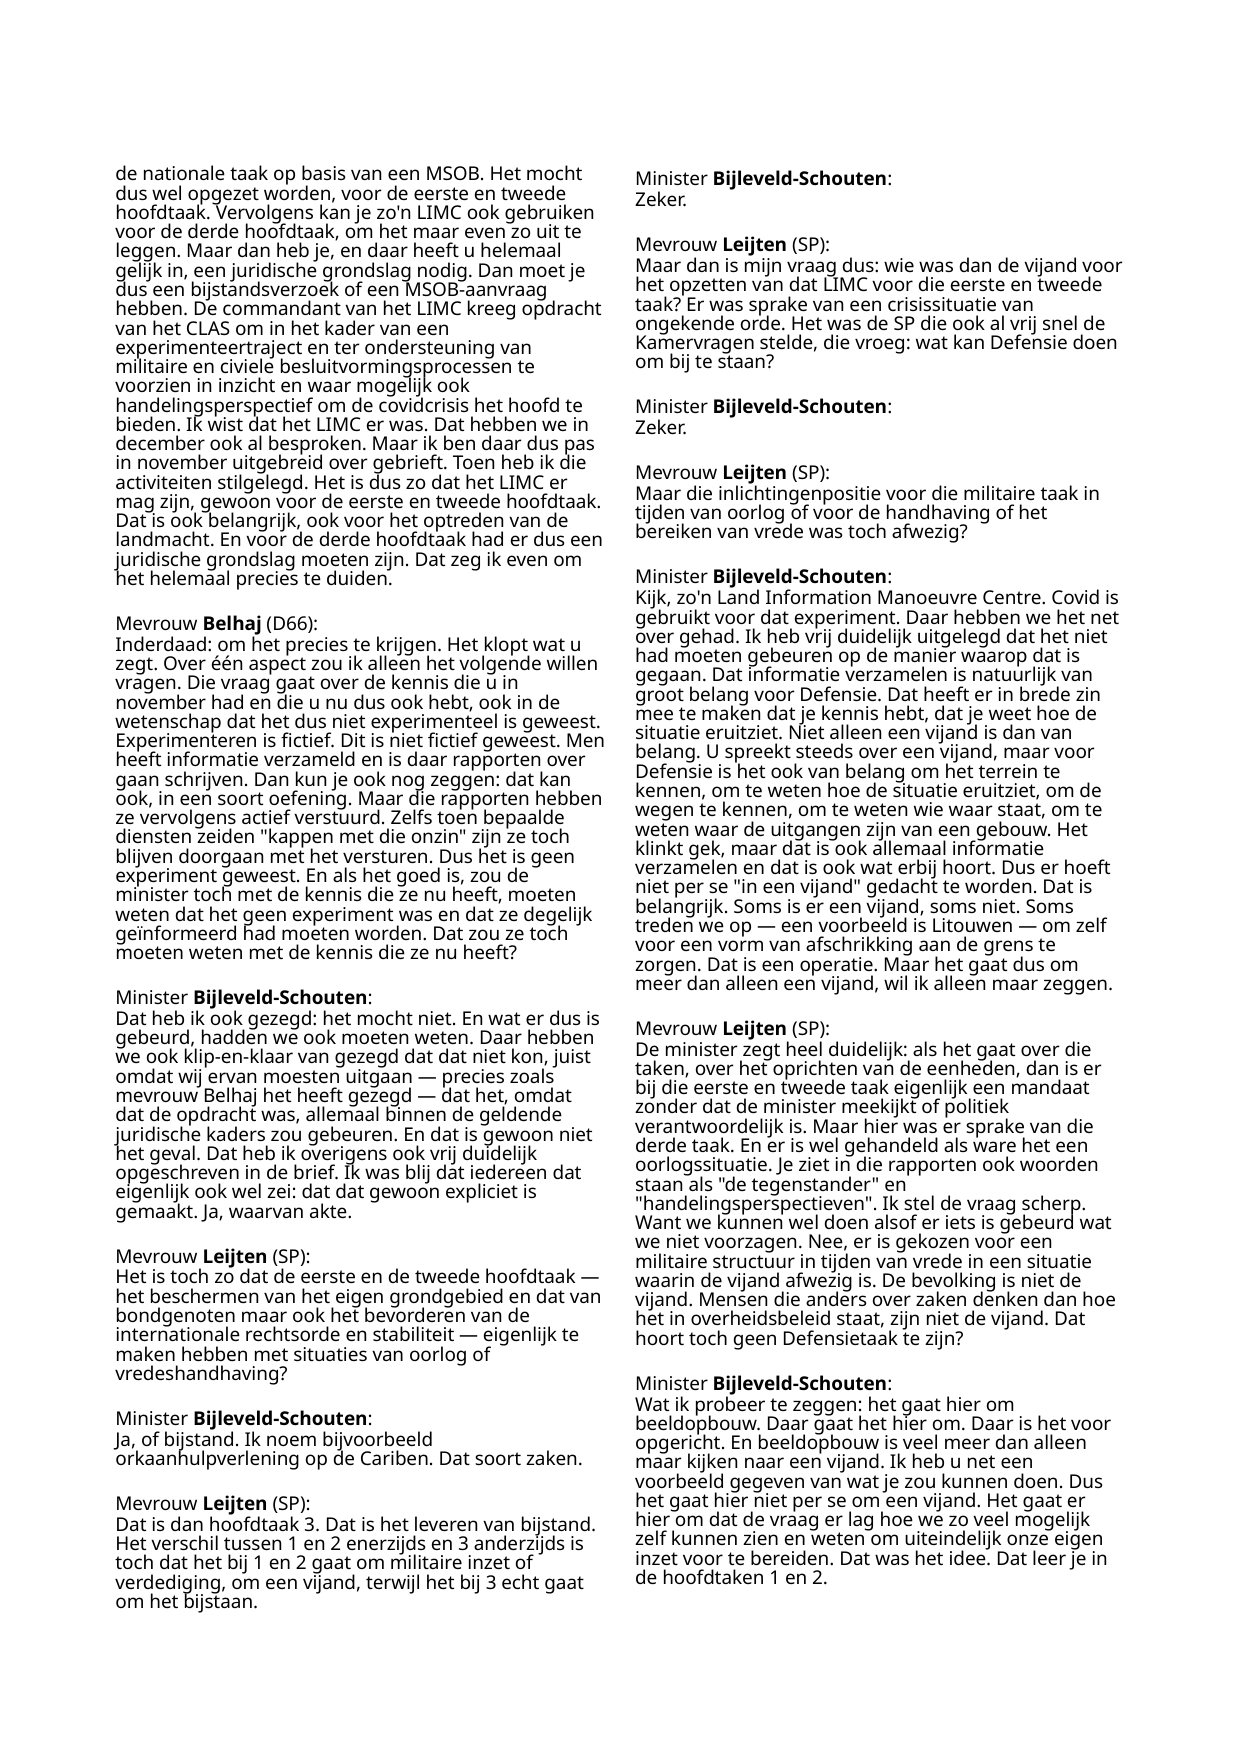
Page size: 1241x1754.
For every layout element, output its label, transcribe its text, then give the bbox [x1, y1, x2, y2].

text De minister zegt heel duidelijk: als het gaat over die taken, over het oprichten van de eenheden, dan is er bij die eerste en tweede taak eigenlijk een mandaat zonder dat de minister meekijkt of politiek verantwoordelijk is. Maar hier was er sprake van die derde taak. En er is wel gehandeld als ware het een oorlogssituatie. Je ziet in die rapporten ook woorden staan als "de tegenstander" en "handelingsperspectieven". Ik stel de vraag scherp. Want we kunnen wel doen alsof er iets is gebeurd wat we niet voorzagen. Nee, er is gekozen voor een militaire structuur in tijden van vrede in een situatie waarin de vijand afwezig is. De bevolking is niet de vijand. Mensen die anders over zaken denken dan hoe het in overheidsbeleid staat, zijn niet de vijand. Dat hoort toch geen Defensietaak te zijn? [635, 1041, 1125, 1349]
text Mevrouw Leijten (SP): [635, 1015, 1125, 1041]
text Mevrouw Leijten (SP): [635, 231, 1125, 257]
text Het is toch zo dat de eerste en de tweede hoofdtaak — het beschermen van het eigen grondgebied en dat van bondgenoten maar ook het bevorderen van de internationale rechtsorde en stabiliteit — eigenlijk te maken hebben met situaties van oorlog of vredeshandhaving? [115, 1268, 605, 1384]
text Minister Bijleveld-Schouten: [635, 165, 1125, 191]
text Kijk, zo'n Land Information Manoeuvre Centre. Covid is gebruikt voor dat experiment. Daar hebben we het net over gehad. Ik heb vrij duidelijk uitgelegd dat het niet had moeten gebeuren op de manier waarop dat is gegaan. Dat informatie verzamelen is natuurlijk van groot belang voor Defensie. Dat heeft er in brede zin mee te maken dat je kennis hebt, dat je weet hoe de situatie eruitziet. Niet alleen een vijand is dan van belang. U spreekt steeds over een vijand, maar voor Defensie is het ook van belang om het terrein te kennen, om te weten hoe de situatie eruitziet, om de wegen te kennen, om te weten wie waar staat, om te weten waar de uitgangen zijn van een gebouw. Het klinkt gek, maar dat is ook allemaal informatie verzamelen en dat is ook wat erbij hoort. Dus er hoeft niet per se "in een vijand" gedacht te worden. Dat is belangrijk. Soms is er een vijand, soms niet. Soms treden we op — een voorbeeld is Litouwen — om zelf voor een vorm van afschrikking aan de grens te zorgen. Dat is een operatie. Maar het gaat dus om meer dan alleen een vijand, wil ik alleen maar zeggen. [635, 589, 1125, 994]
text Wat ik probeer te zeggen: het gaat hier om beeldopbouw. Daar gaat het hier om. Daar is het voor opgericht. En beeldopbouw is veel meer dan alleen maar kijken naar een vijand. Ik heb u net een voorbeeld gegeven van wat je zou kunnen doen. Dus het gaat hier niet per se om een vijand. Het gaat er hier om dat de vraag er lag hoe we zo veel mogelijk zelf kunnen zien en weten om uiteindelijk onze eigen inzet voor te bereiden. Dat was het idee. Dat leer je in de hoofdtaken 1 en 2. [635, 1396, 1125, 1588]
text Ja, of bijstand. Ik noem bijvoorbeeld orkaanhulpverlening op de Cariben. Dat soort zaken. [115, 1431, 605, 1469]
text Mevrouw Leijten (SP): [115, 1243, 605, 1268]
text de nationale taak op basis van een MSOB. Het mocht dus wel opgezet worden, voor de eerste en tweede hoofdtaak. Vervolgens kan je zo'n LIMC ook gebruiken voor de derde hoofdtaak, om het maar even zo uit te leggen. Maar dan heb je, en daar heeft u helemaal gelijk in, een juridische grondslag nodig. Dan moet je dus een bijstandsverzoek of een MSOB-aanvraag hebben. De commandant van het LIMC kreeg opdracht van het CLAS om in het kader van een experimenteertraject en ter ondersteuning van militaire en civiele besluitvormingsprocessen te voorzien in inzicht en waar mogelijk ook handelingsperspectief om de covidcrisis het hoofd te bieden. Ik wist dat het LIMC er was. Dat hebben we in december ook al besproken. Maar ik ben daar dus pas in november uitgebreid over gebrieft. Toen heb ik die activiteiten stilgelegd. Het is dus zo dat het LIMC er mag zijn, gewoon voor de eerste en tweede hoofdtaak. Dat is ook belangrijk, ook voor het optreden van de landmacht. En voor de derde hoofdtaak had er dus een juridische grondslag moeten zijn. Dat zeg ik even om het helemaal precies te duiden. [115, 165, 605, 589]
text Mevrouw Leijten (SP): [115, 1490, 605, 1516]
text Mevrouw Leijten (SP): [635, 459, 1125, 485]
text Maar die inlichtingenpositie voor die militaire taak in tijden van oorlog of voor de handhaving of het bereiken van vrede was toch afwezig? [635, 485, 1125, 543]
text Mevrouw Belhaj (D66): [115, 610, 605, 636]
text Zeker. [635, 419, 1125, 438]
text Dat is dan hoofdtaak 3. Dat is het leveren van bijstand. Het verschil tussen 1 en 2 enerzijds en 3 anderzijds is toch dat het bij 1 en 2 gaat om militaire inzet of verdediging, om een vijand, terwijl het bij 3 echt gaat om het bijstaan. [115, 1516, 605, 1612]
text Minister Bijleveld-Schouten: [115, 1405, 605, 1431]
text Inderdaad: om het precies te krijgen. Het klopt wat u zegt. Over één aspect zou ik alleen het volgende willen vragen. Die vraag gaat over de kennis die u in november had en die u nu dus ook hebt, ook in de wetenschap dat het dus niet experimenteel is geweest. Experimenteren is fictief. Dit is niet fictief geweest. Men heeft informatie verzameld en is daar rapporten over gaan schrijven. Dan kun je ook nog zeggen: dat kan ook, in een soort oefening. Maar die rapporten hebben ze vervolgens actief verstuurd. Zelfs toen bepaalde diensten zeiden "kappen met die onzin" zijn ze toch blijven doorgaan met het versturen. Dus het is geen experiment geweest. En als het goed is, zou de minister toch met de kennis die ze nu heeft, moeten weten dat het geen experiment was en dat ze degelijk geïnformeerd had moeten worden. Dat zou ze toch moeten weten met de kennis die ze nu heeft? [115, 636, 605, 963]
text Minister Bijleveld-Schouten: [635, 393, 1125, 419]
text Dat heb ik ook gezegd: het mocht niet. En wat er dus is gebeurd, hadden we ook moeten weten. Daar hebben we ook klip-en-klaar van gezegd dat dat niet kon, juist omdat wij ervan moesten uitgaan — precies zoals mevrouw Belhaj het heeft gezegd — dat het, omdat dat de opdracht was, allemaal binnen de geldende juridische kaders zou gebeuren. En dat is gewoon niet het geval. Dat heb ik overigens ook vrij duidelijk opgeschreven in de brief. Ik was blij dat iedereen dat eigenlijk ook wel zei: dat dat gewoon expliciet is gemaakt. Ja, waarvan akte. [115, 1010, 605, 1222]
text Minister Bijleveld-Schouten: [635, 1370, 1125, 1396]
text Maar dan is mijn vraag dus: wie was dan de vijand voor het opzetten van dat LIMC voor die eerste en tweede taak? Er was sprake van een crisissituatie van ongekende orde. Het was de SP die ook al vrij snel de Kamervragen stelde, die vroeg: wat kan Defensie doen om bij te staan? [635, 257, 1125, 373]
text Zeker. [635, 191, 1125, 210]
text Minister Bijleveld-Schouten: [115, 984, 605, 1010]
text Minister Bijleveld-Schouten: [635, 564, 1125, 589]
